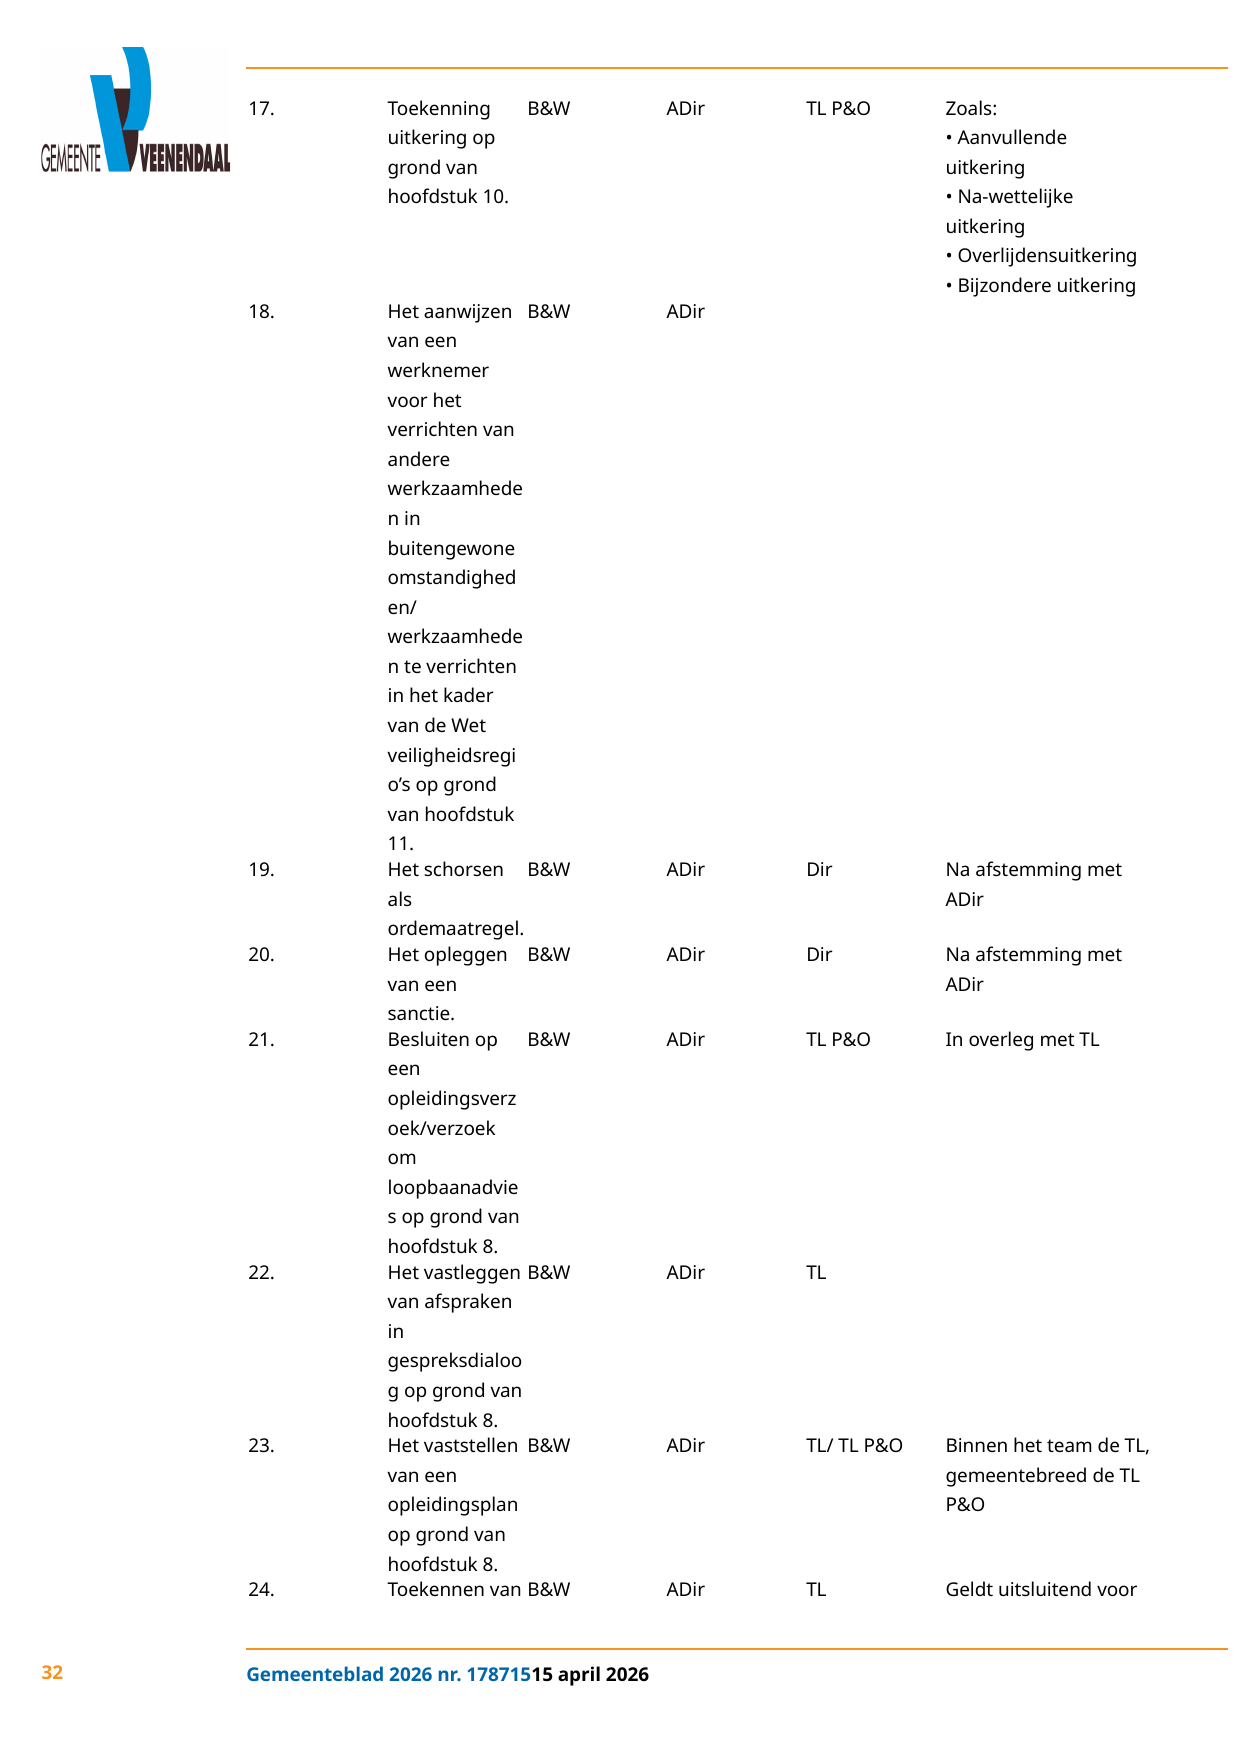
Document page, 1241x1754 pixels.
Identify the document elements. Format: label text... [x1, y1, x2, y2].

table_cell B&W [527, 856, 666, 941]
table_cell ADir [666, 856, 806, 941]
table_cell Dir [806, 856, 945, 941]
table_cell Na afstemming met ADir [945, 856, 1152, 941]
table_cell B&W [527, 1259, 666, 1432]
table_cell ADir [666, 1026, 806, 1259]
table_cell Het aanwijzen van een werknemer voor het verrichten van andere werkzaamheden in buitengewone omstandigheden/ werkzaamheden te verrichten in het kader van de Wet veiligheidsregio’s op grond van hoofdstuk 11. [388, 298, 527, 856]
table_cell TL [806, 1259, 945, 1432]
table_cell ADir [666, 941, 806, 1026]
table_cell Geldt uitsluitend voor [945, 1577, 1152, 1602]
table_cell TL/ TL P&O [806, 1433, 945, 1577]
table_cell Toekennen van [388, 1577, 527, 1602]
table_cell [806, 298, 945, 856]
table_cell Besluiten op een opleidingsverzoek/verzoek om loopbaanadvies op grond van hoofdstuk 8. [388, 1026, 527, 1259]
table_cell Dir [806, 941, 945, 1026]
table_cell 22. [248, 1259, 387, 1432]
table_cell ADir [666, 1577, 806, 1602]
table_cell Het vastleggen van afspraken in gespreksdialoog op grond van hoofdstuk 8. [388, 1259, 527, 1432]
table_cell ADir [666, 298, 806, 856]
table_cell ADir [666, 95, 806, 298]
table_cell [945, 298, 1152, 856]
table_cell 23. [248, 1433, 387, 1577]
table_cell Het vaststellen van een opleidingsplan op grond van hoofdstuk 8. [388, 1433, 527, 1577]
table_cell ADir [666, 1433, 806, 1577]
table_cell 21. [248, 1026, 387, 1259]
table_cell B&W [527, 941, 666, 1026]
table_cell Binnen het team de TL, gemeentebreed de TL P&O [945, 1433, 1152, 1577]
table_cell B&W [527, 95, 666, 298]
table_cell ADir [666, 1259, 806, 1432]
table_cell Het opleggen van een sanctie. [388, 941, 527, 1026]
table_cell B&W [527, 1433, 666, 1577]
picture [41, 47, 130, 172]
table_cell In overleg met TL [945, 1026, 1152, 1259]
table_cell Zoals: • Aanvullende uitkering • Na-wettelijke uitkering • Overlijdensuitkering • Bijzondere uitkering [945, 95, 1152, 298]
table_cell 20. [248, 941, 387, 1026]
picture [123, 47, 231, 172]
table_cell 24. [248, 1577, 387, 1602]
table_cell Het schorsen als ordemaatregel. [388, 856, 527, 941]
table_cell TL P&O [806, 95, 945, 298]
table_cell [945, 1259, 1152, 1432]
table_cell B&W [527, 1026, 666, 1259]
table_cell B&W [527, 298, 666, 856]
table_cell Toekenning uitkering op grond van hoofdstuk 10. [388, 95, 527, 298]
table_cell TL [806, 1577, 945, 1602]
table_cell 19. [248, 856, 387, 941]
table_cell 17. [248, 95, 387, 298]
table_cell 18. [248, 298, 387, 856]
table_cell Na afstemming met ADir [945, 941, 1152, 1026]
table_cell TL P&O [806, 1026, 945, 1259]
table_cell B&W [527, 1577, 666, 1602]
